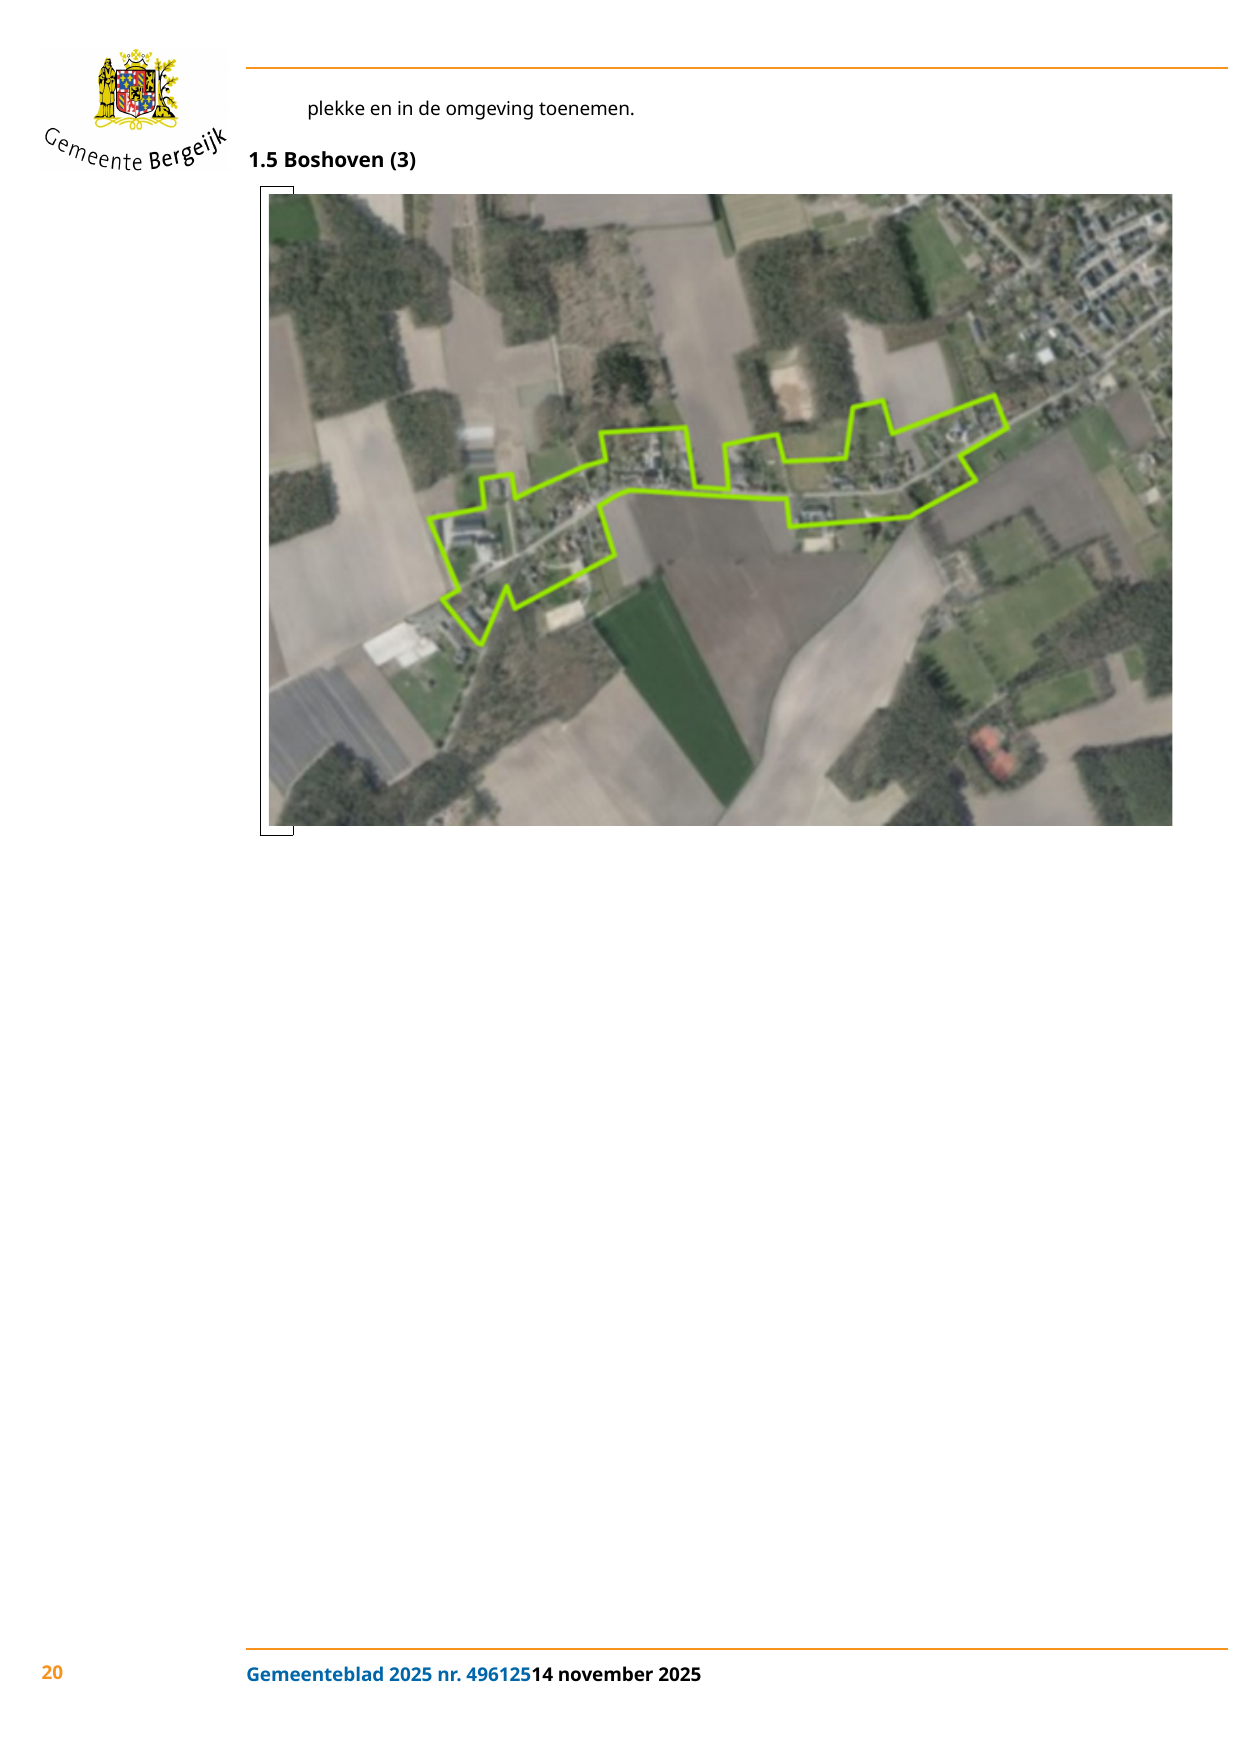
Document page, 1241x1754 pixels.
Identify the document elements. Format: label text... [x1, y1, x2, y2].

text 1.5 Boshoven (3) [248, 145, 1152, 174]
picture [268, 194, 1173, 826]
picture [41, 47, 231, 172]
list plekke en in de omgeving toenemen. [248, 95, 1152, 121]
